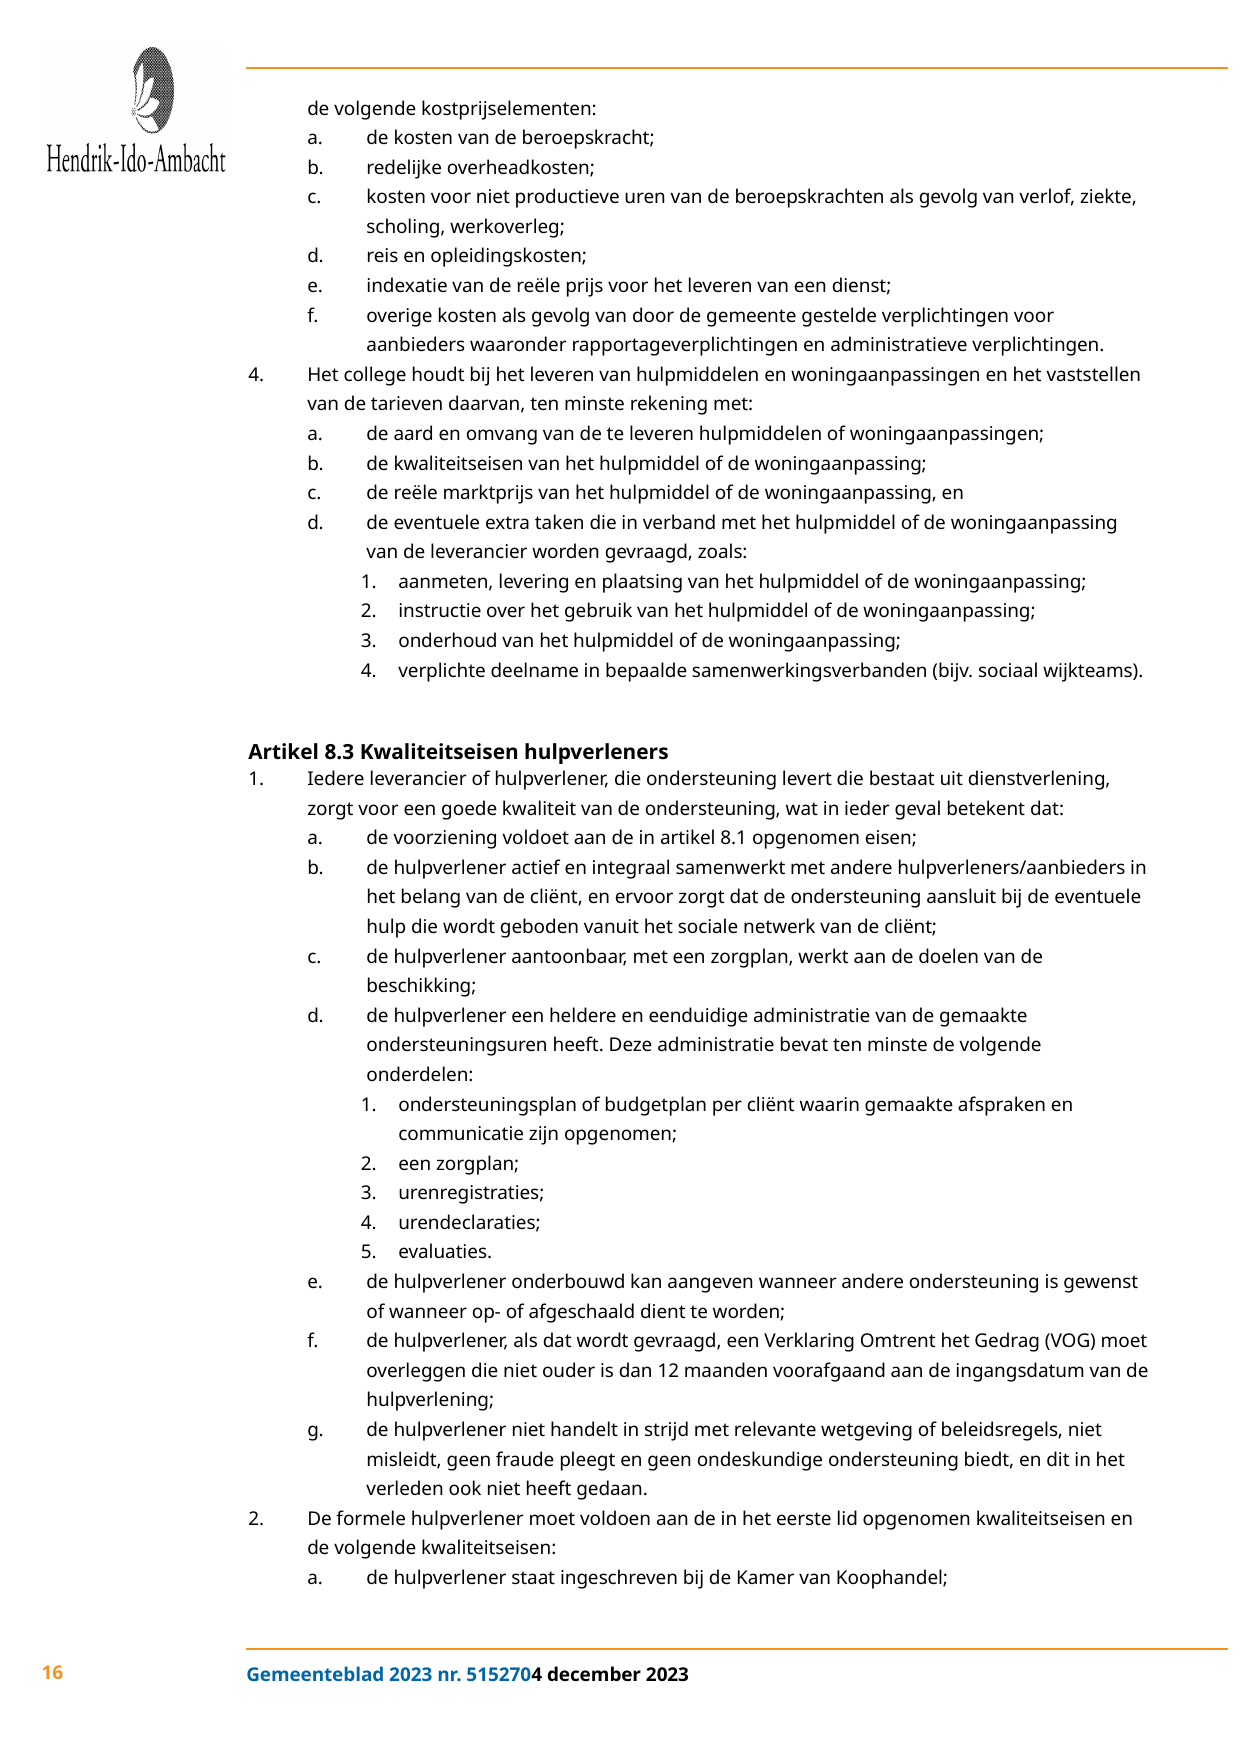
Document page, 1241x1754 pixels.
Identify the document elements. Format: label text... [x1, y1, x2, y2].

list de hulpverlener aantoonbaar, met een zorgplan, werkt aan de doelen van de beschikking; [307, 943, 1152, 998]
list ondersteuningsplan of budgetplan per cliënt waarin gemaakte afspraken en communicatie zijn opgenomen; [361, 1091, 1152, 1146]
list urenregistraties; [361, 1179, 1152, 1205]
list indexatie van de reële prijs voor het leveren van een dienst; [307, 272, 1152, 298]
list de hulpverlener onderbouwd kan aangeven wanneer andere ondersteuning is gewenst of wanneer op- of afgeschaald dient te worden; [307, 1268, 1152, 1323]
list overige kosten als gevolg van door de gemeente gestelde verplichtingen voor aanbieders waaronder rapportageverplichtingen en administratieve verplichtingen. [307, 302, 1152, 357]
list een zorgplan; [361, 1150, 1152, 1176]
list kosten voor niet productieve uren van de beroepskrachten als gevolg van verlof, ziekte, scholing, werkoverleg; [307, 183, 1152, 239]
text Artikel 8.3 Kwaliteitseisen hulpverleners [248, 737, 1152, 765]
list de volgende kostprijselementen: [248, 95, 1152, 121]
list aanmeten, levering en plaatsing van het hulpmiddel of de woningaanpassing; [361, 568, 1152, 594]
list onderhoud van het hulpmiddel of de woningaanpassing; [361, 627, 1152, 653]
list redelijke overheadkosten; [307, 154, 1152, 180]
list evaluaties. [361, 1239, 1152, 1264]
list reis en opleidingskosten; [307, 243, 1152, 268]
list instructie over het gebruik van het hulpmiddel of de woningaanpassing; [361, 598, 1152, 623]
list de eventuele extra taken die in verband met het hulpmiddel of de woningaanpassing van de leverancier worden gevraagd, zoals: [307, 509, 1152, 564]
list de hulpverlener staat ingeschreven bij de Kamer van Koophandel; [307, 1564, 1152, 1590]
list de hulpverlener een heldere en eenduidige administratie van de gemaakte ondersteuningsuren heeft. Deze administratie bevat ten minste de volgende onderdelen: [307, 1002, 1152, 1087]
picture [41, 47, 231, 172]
list de aard en omvang van de te leveren hulpmiddelen of woningaanpassingen; [307, 420, 1152, 446]
list De formele hulpverlener moet voldoen aan de in het eerste lid opgenomen kwaliteitseisen en de volgende kwaliteitseisen: [248, 1505, 1152, 1560]
list de kwaliteitseisen van het hulpmiddel of de woningaanpassing; [307, 450, 1152, 476]
list de kosten van de beroepskracht; [307, 124, 1152, 150]
list de hulpverlener, als dat wordt gevraagd, een Verklaring Omtrent het Gedrag (VOG) moet overleggen die niet ouder is dan 12 maanden voorafgaand aan de ingangsdatum van de hulpverlening; [307, 1327, 1152, 1412]
list verplichte deelname in bepaalde samenwerkingsverbanden (bijv. sociaal wijkteams). [361, 657, 1152, 683]
list de hulpverlener actief en integraal samenwerkt met andere hulpverleners/aanbieders in het belang van de cliënt, en ervoor zorgt dat de ondersteuning aansluit bij de eventuele hulp die wordt geboden vanuit het sociale netwerk van de cliënt; [307, 854, 1152, 939]
list de hulpverlener niet handelt in strijd met relevante wetgeving of beleidsregels, niet misleidt, geen fraude pleegt en geen ondeskundige ondersteuning biedt, en dit in het verleden ook niet heeft gedaan. [307, 1416, 1152, 1501]
list Iedere leverancier of hulpverlener, die ondersteuning levert die bestaat uit dienstverlening, zorgt voor een goede kwaliteit van de ondersteuning, wat in ieder geval betekent dat: [248, 765, 1152, 821]
list urendeclaraties; [361, 1209, 1152, 1235]
list de voorziening voldoet aan de in artikel 8.1 opgenomen eisen; [307, 824, 1152, 850]
list Het college houdt bij het leveren van hulpmiddelen en woningaanpassingen en het vaststellen van de tarieven daarvan, ten minste rekening met: [248, 361, 1152, 416]
list de reële marktprijs van het hulpmiddel of de woningaanpassing, en [307, 479, 1152, 505]
